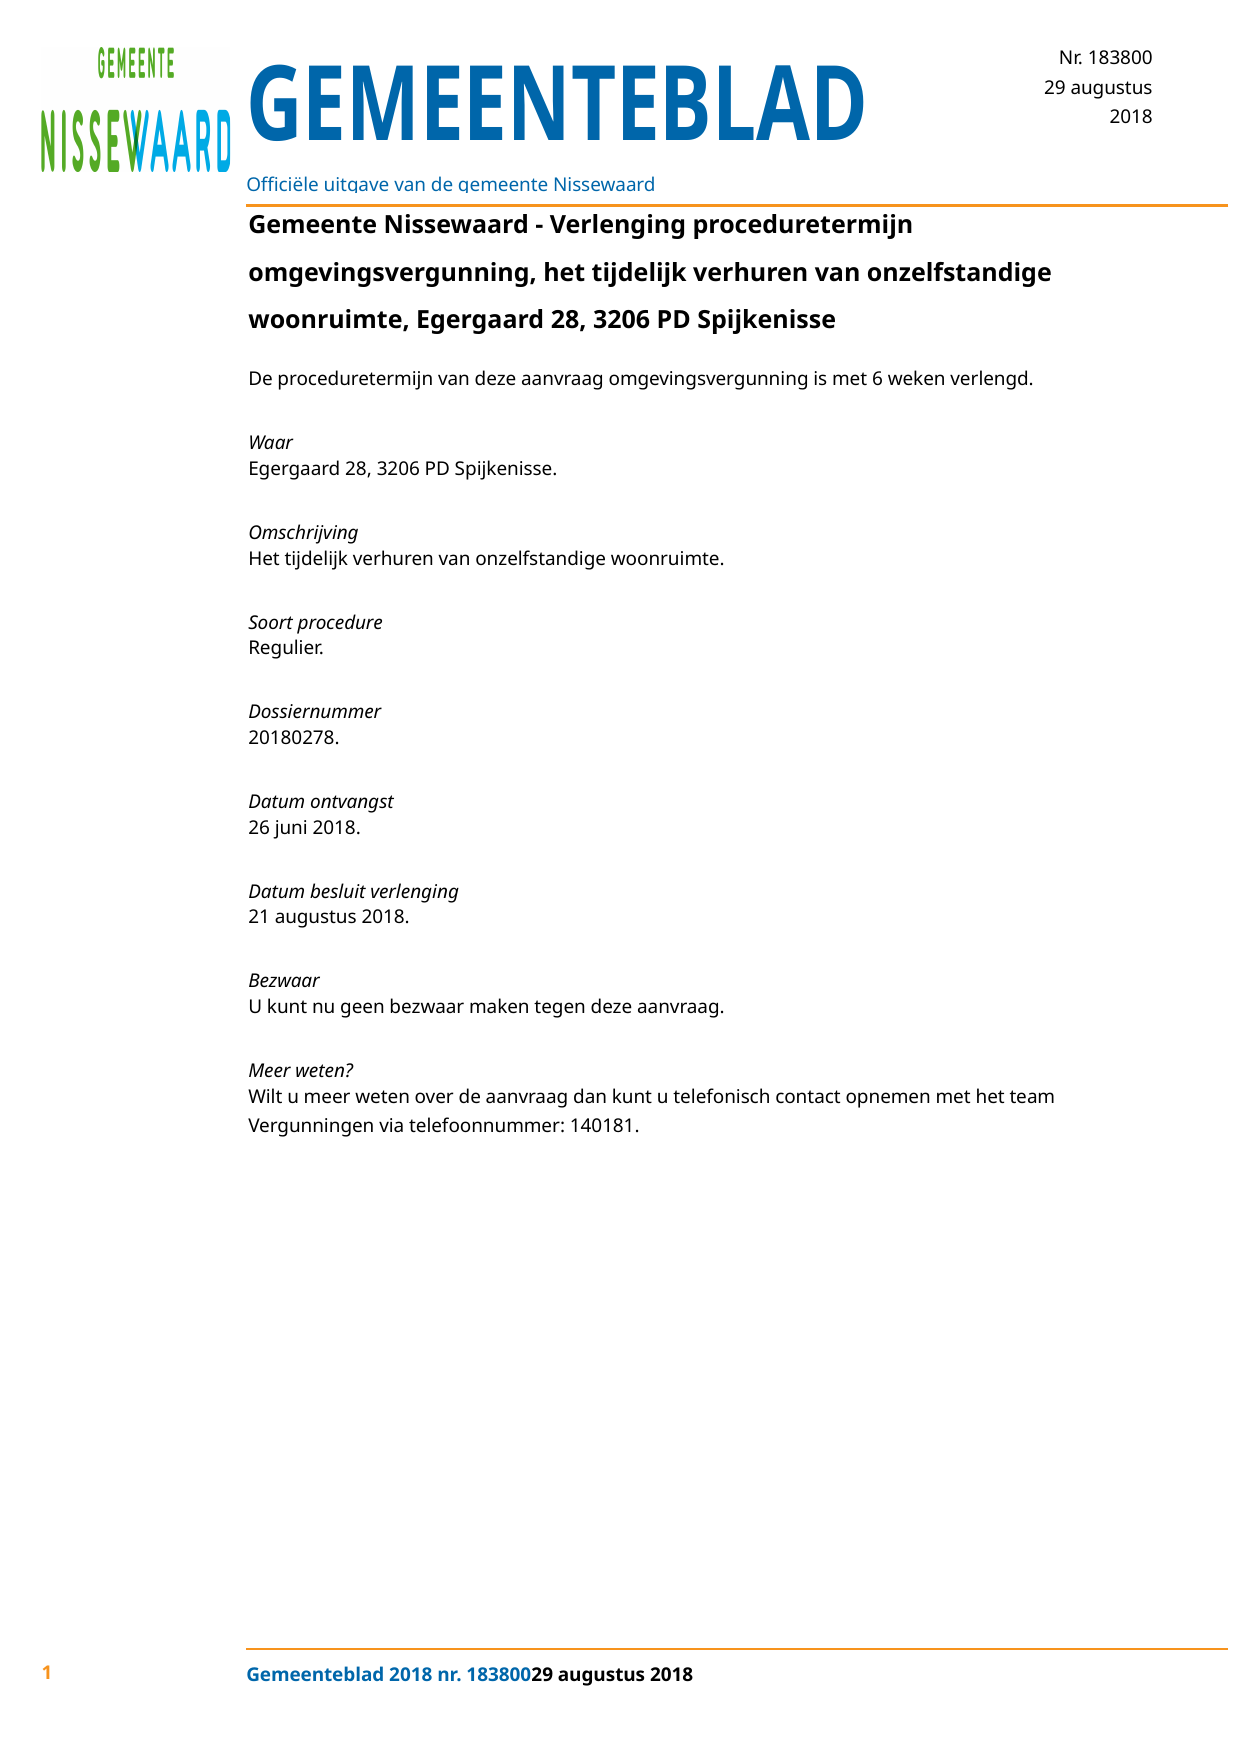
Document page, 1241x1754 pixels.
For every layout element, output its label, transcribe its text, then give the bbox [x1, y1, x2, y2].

text Het tijdelijk verhuren van onzelfstandige woonruimte. [248, 545, 1152, 571]
text 20180278. [248, 724, 1152, 750]
text Regulier. [248, 634, 1152, 660]
text Meer weten? [248, 1057, 1152, 1083]
text Bezwaar [248, 968, 1152, 993]
text 26 juni 2018. [248, 814, 1152, 840]
text Waar [248, 429, 1152, 455]
text De proceduretermijn van deze aanvraag omgevingsvergunning is met 6 weken verlengd. [248, 366, 1152, 391]
text 21 augustus 2018. [248, 904, 1152, 929]
picture [200, 151, 206, 172]
picture [176, 157, 187, 172]
picture [154, 157, 165, 172]
picture [41, 47, 231, 172]
text Gemeente Nissewaard - Verlenging proceduretermijn omgevingsvergunning, het tijdelijk verhuren van onzelfstandige woonruimte, Egergaard 28, 3206 PD Spijkenisse [248, 207, 1152, 336]
text Egergaard 28, 3206 PD Spijkenisse. [248, 455, 1152, 481]
text Dossiernummer [248, 698, 1152, 724]
text Omschrijving [248, 519, 1152, 545]
text Wilt u meer weten over de aanvraag dan kunt u telefonisch contact opnemen met het team Vergunningen via telefoonnummer: 140181. [248, 1083, 1152, 1138]
picture [201, 122, 206, 138]
text Datum ontvangst [248, 788, 1152, 814]
text Soort procedure [248, 609, 1152, 634]
text U kunt nu geen bezwaar maken tegen deze aanvraag. [248, 993, 1152, 1019]
text Datum besluit verlenging [248, 878, 1152, 904]
picture [222, 122, 227, 160]
